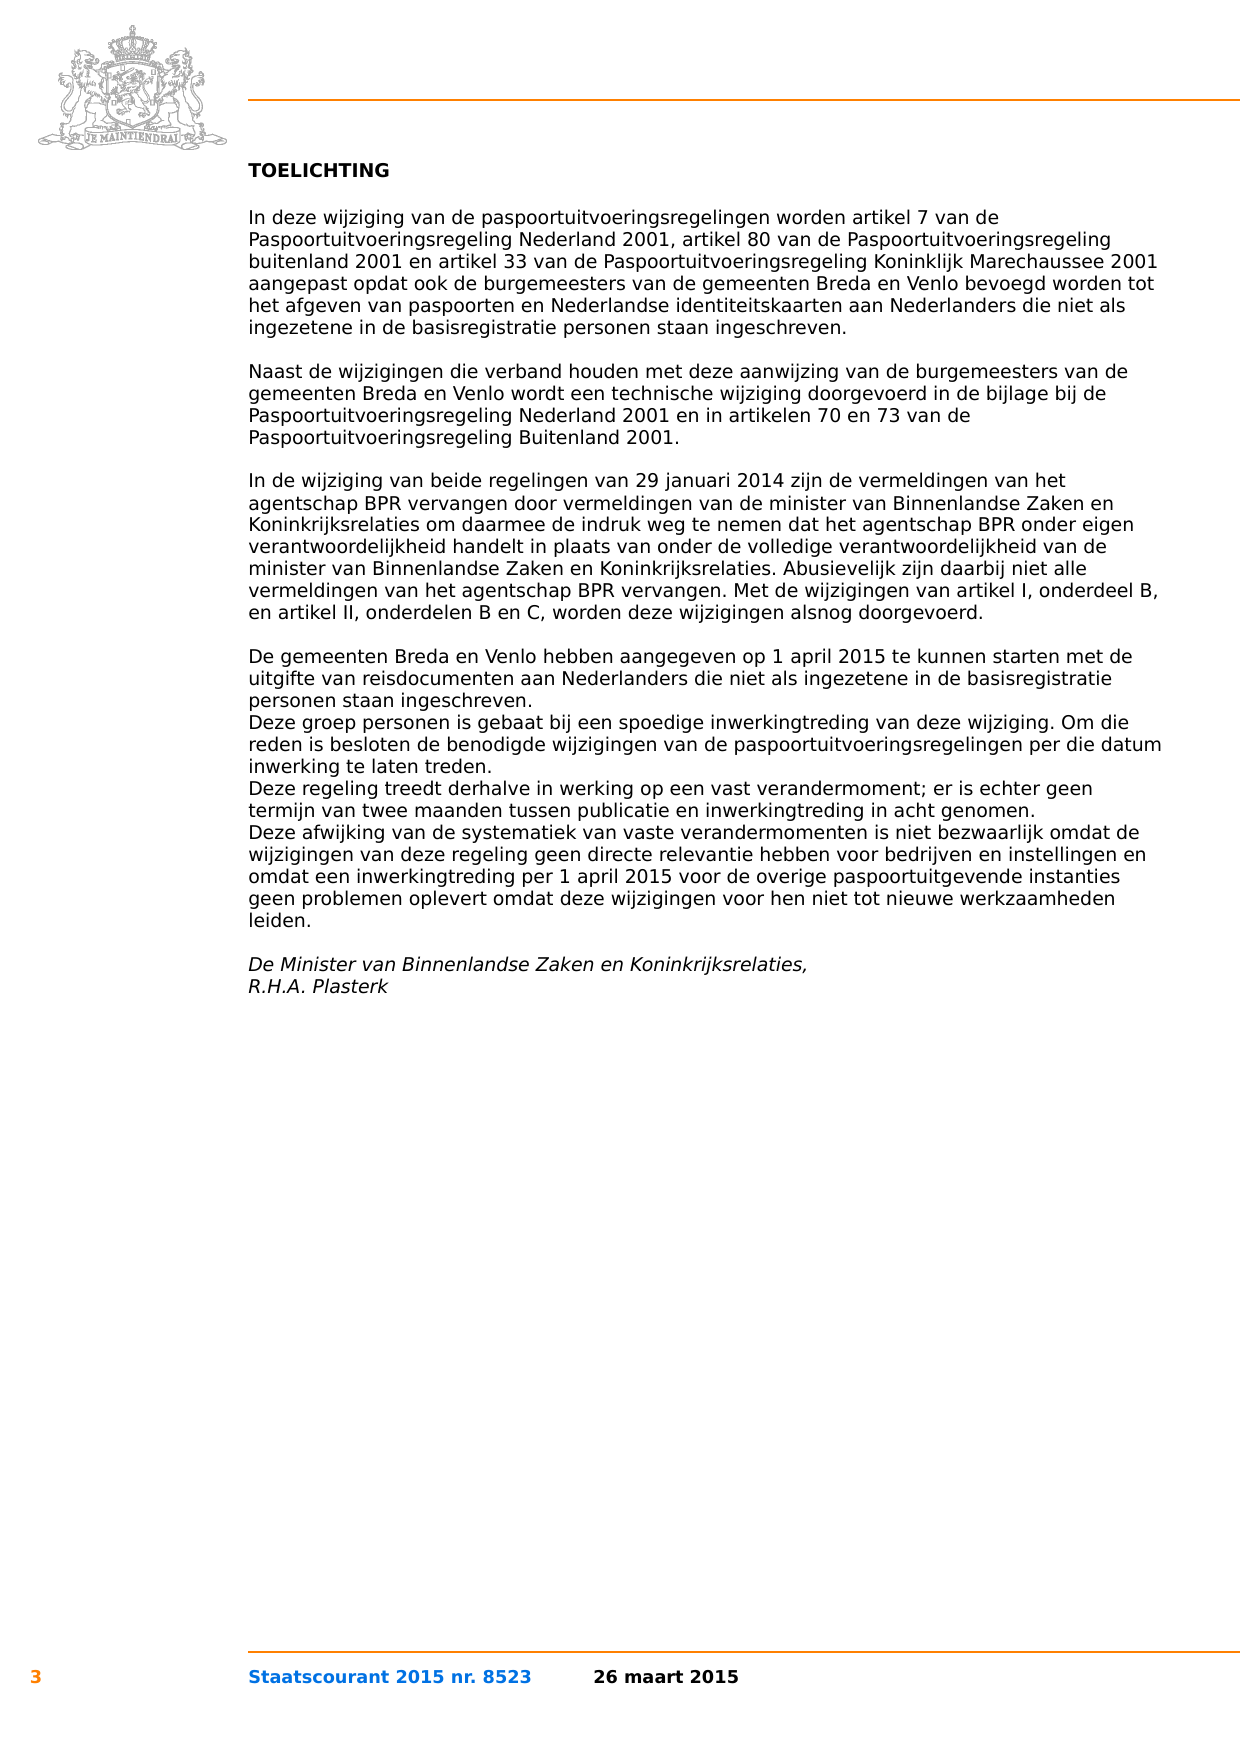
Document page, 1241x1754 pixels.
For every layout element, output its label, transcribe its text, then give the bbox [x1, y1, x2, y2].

text De Minister van Binnenlandse Zaken en Koninkrijksrelaties, R.H.A. Plasterk [248, 954, 1163, 998]
subtitle TOELICHTING [248, 160, 1163, 182]
text Deze afwijking van de systematiek van vaste verandermomenten is niet bezwaarlijk omdat de wijzigingen van deze regeling geen directe relevantie hebben voor bedrijven en instellingen en omdat een inwerkingtreding per 1 april 2015 voor de overige paspoortuitgevende instanties geen problemen oplevert omdat deze wijzigingen voor hen niet tot nieuwe werkzaamheden leiden. [248, 822, 1163, 932]
text Deze regeling treedt derhalve in werking op een vast verandermoment; er is echter geen termijn van twee maanden tussen publicatie en inwerkingtreding in acht genomen. [248, 778, 1163, 822]
text Naast de wijzigingen die verband houden met deze aanwijzing van de burgemeesters van de gemeenten Breda en Venlo wordt een technische wijziging doorgevoerd in de bijlage bij de Paspoortuitvoeringsregeling Nederland 2001 en in artikelen 70 en 73 van de Paspoortuitvoeringsregeling Buitenland 2001. [248, 361, 1163, 448]
text Deze groep personen is gebaat bij een spoedige inwerkingtreding van deze wijziging. Om die reden is besloten de benodigde wijzigingen van de paspoortuitvoeringsregelingen per die datum inwerking te laten treden. [248, 712, 1163, 778]
text In de wijziging van beide regelingen van 29 januari 2014 zijn de vermeldingen van het agentschap BPR vervangen door vermeldingen van de minister van Binnenlandse Zaken en Koninkrijksrelaties om daarmee de indruk weg te nemen dat het agentschap BPR onder eigen verantwoordelijkheid handelt in plaats van onder de volledige verantwoordelijkheid van de minister van Binnenlandse Zaken en Koninkrijksrelaties. Abusievelijk zijn daarbij niet alle vermeldingen van het agentschap BPR vervangen. Met de wijzigingen van artikel I, onderdeel B, en artikel II, onderdelen B en C, worden deze wijzigingen alsnog doorgevoerd. [248, 470, 1163, 624]
text In deze wijziging van de paspoortuitvoeringsregelingen worden artikel 7 van de Paspoortuitvoeringsregeling Nederland 2001, artikel 80 van de Paspoortuitvoeringsregeling buitenland 2001 en artikel 33 van de Paspoortuitvoeringsregeling Koninklijk Marechaussee 2001 aangepast opdat ook de burgemeesters van de gemeenten Breda en Venlo bevoegd worden tot het afgeven van paspoorten en Nederlandse identiteitskaarten aan Nederlanders die niet als ingezetene in de basisregistratie personen staan ingeschreven. [248, 207, 1163, 339]
picture [38, 25, 227, 150]
text De gemeenten Breda en Venlo hebben aangegeven op 1 april 2015 te kunnen starten met de uitgifte van reisdocumenten aan Nederlanders die niet als ingezetene in de basisregistratie personen staan ingeschreven. [248, 646, 1163, 712]
